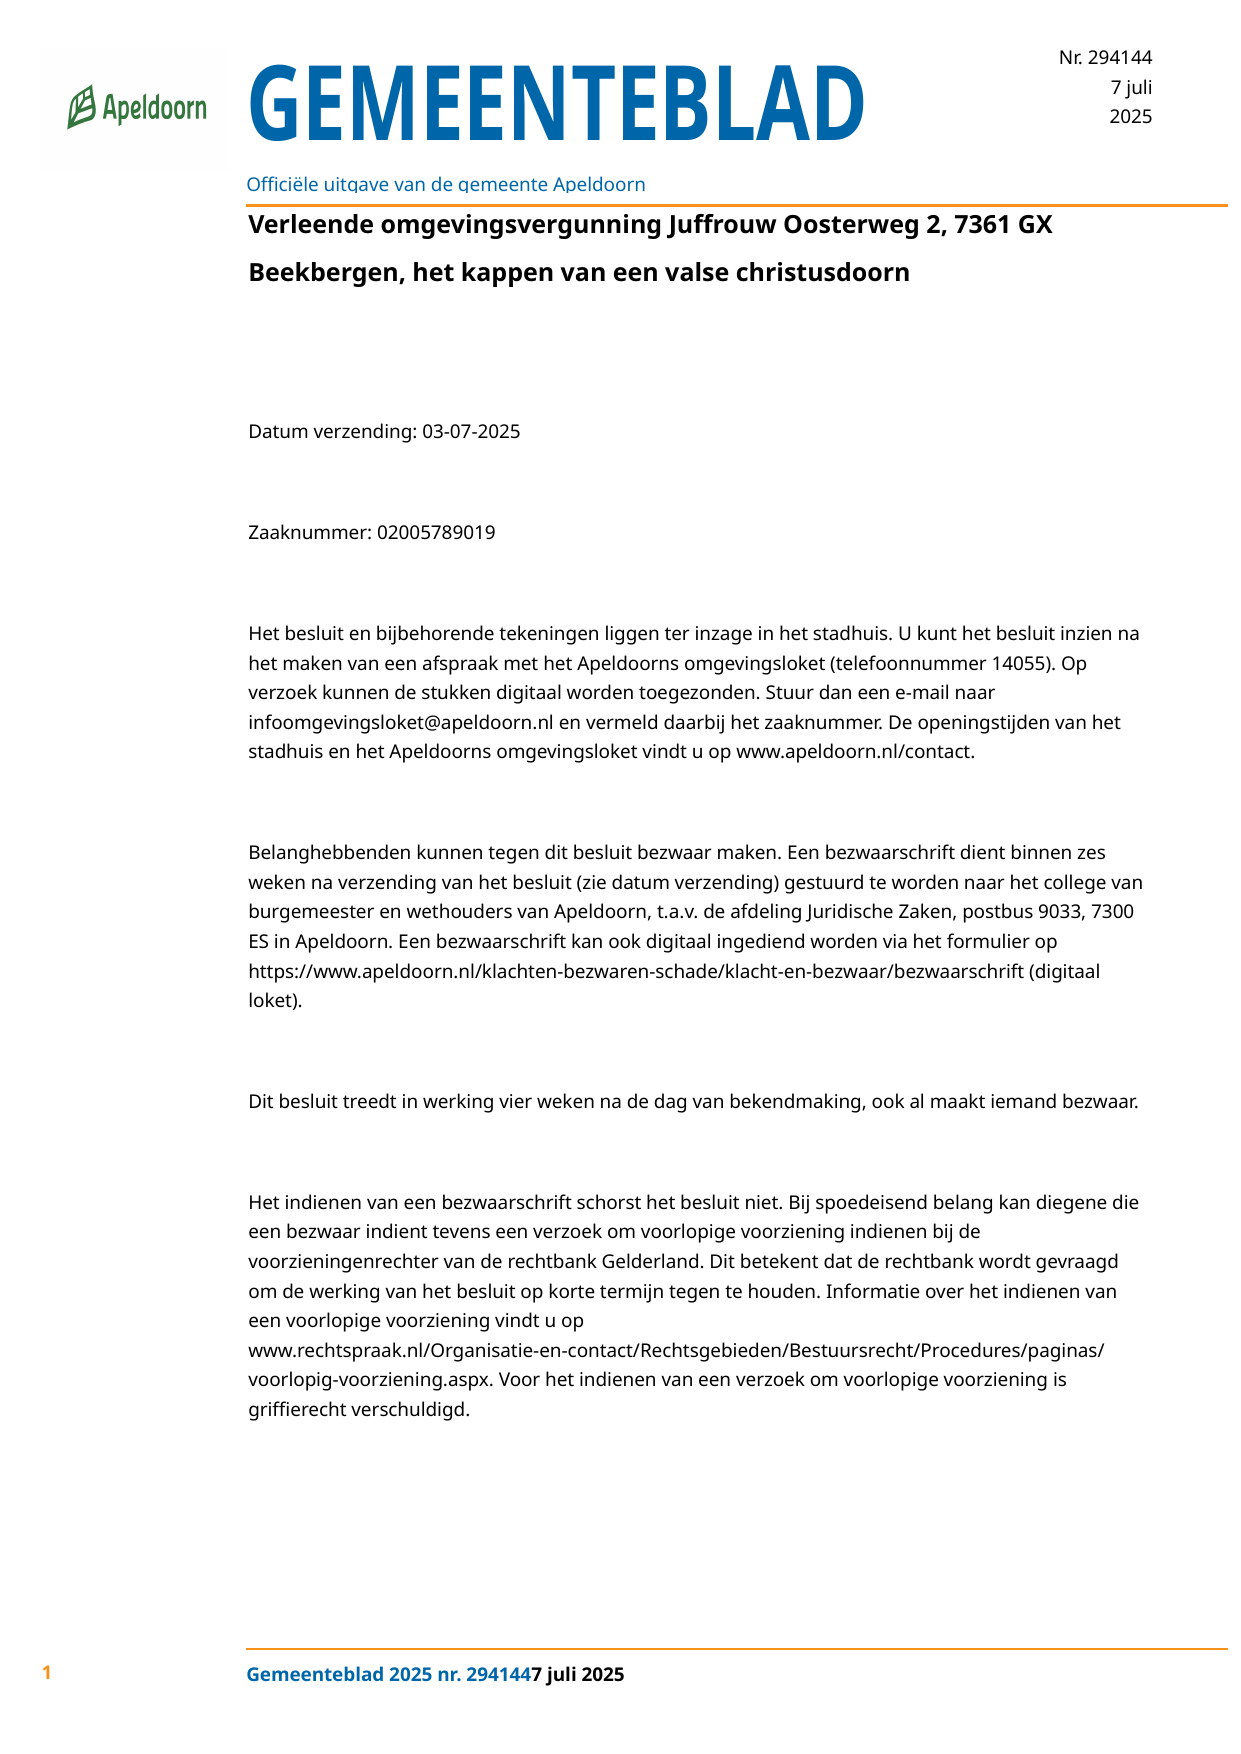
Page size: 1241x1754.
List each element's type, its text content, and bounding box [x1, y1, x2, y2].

text Verleende omgevingsvergunning Juffrouw Oosterweg 2, 7361 GX Beekbergen, het kappen van een valse christusdoorn [248, 207, 1152, 288]
text Datum verzending: 03-07-2025 [248, 419, 1152, 444]
picture [41, 47, 231, 172]
text Dit besluit treedt in werking vier weken na de dag van bekendmaking, ook al maakt iemand bezwaar. [248, 1088, 1152, 1114]
text Belanghebbenden kunnen tegen dit besluit bezwaar maken. Een bezwaarschrift dient binnen zes weken na verzending van het besluit (zie datum verzending) gestuurd te worden naar het college van burgemeester en wethouders van Apeldoorn, t.a.v. de afdeling Juridische Zaken, postbus 9033, 7300 ES in Apeldoorn. Een bezwaarschrift kan ook digitaal ingediend worden via het formulier op https://www.apeldoorn.nl/klachten-bezwaren-schade/klacht-en-bezwaar/bezwaarschrift (digitaal loket). [248, 839, 1152, 1013]
text Zaaknummer: 02005789019 [248, 519, 1152, 545]
text Het indienen van een bezwaarschrift schorst het besluit niet. Bij spoedeisend belang kan diegene die een bezwaar indient tevens een verzoek om voorlopige voorziening indienen bij de voorzieningenrechter van de rechtbank Gelderland. Dit betekent dat de rechtbank wordt gevraagd om de werking van het besluit op korte termijn tegen te houden. Informatie over het indienen van een voorlopige voorziening vindt u op www.rechtspraak.nl/Organisatie-en-contact/Rechtsgebieden/Bestuursrecht/Procedures/paginas/voorlopig-voorziening.aspx. Voor het indienen van een verzoek om voorlopige voorziening is griffierecht verschuldigd. [248, 1189, 1152, 1422]
text Het besluit en bijbehorende tekeningen liggen ter inzage in het stadhuis. U kunt het besluit inzien na het maken van een afspraak met het Apeldoorns omgevingsloket (telefoonnummer 14055). Op verzoek kunnen de stukken digitaal worden toegezonden. Stuur dan een e-mail naar infoomgevingsloket@apeldoorn.nl en vermeld daarbij het zaaknummer. De openingstijden van het stadhuis en het Apeldoorns omgevingsloket vindt u op www.apeldoorn.nl/contact. [248, 620, 1152, 764]
